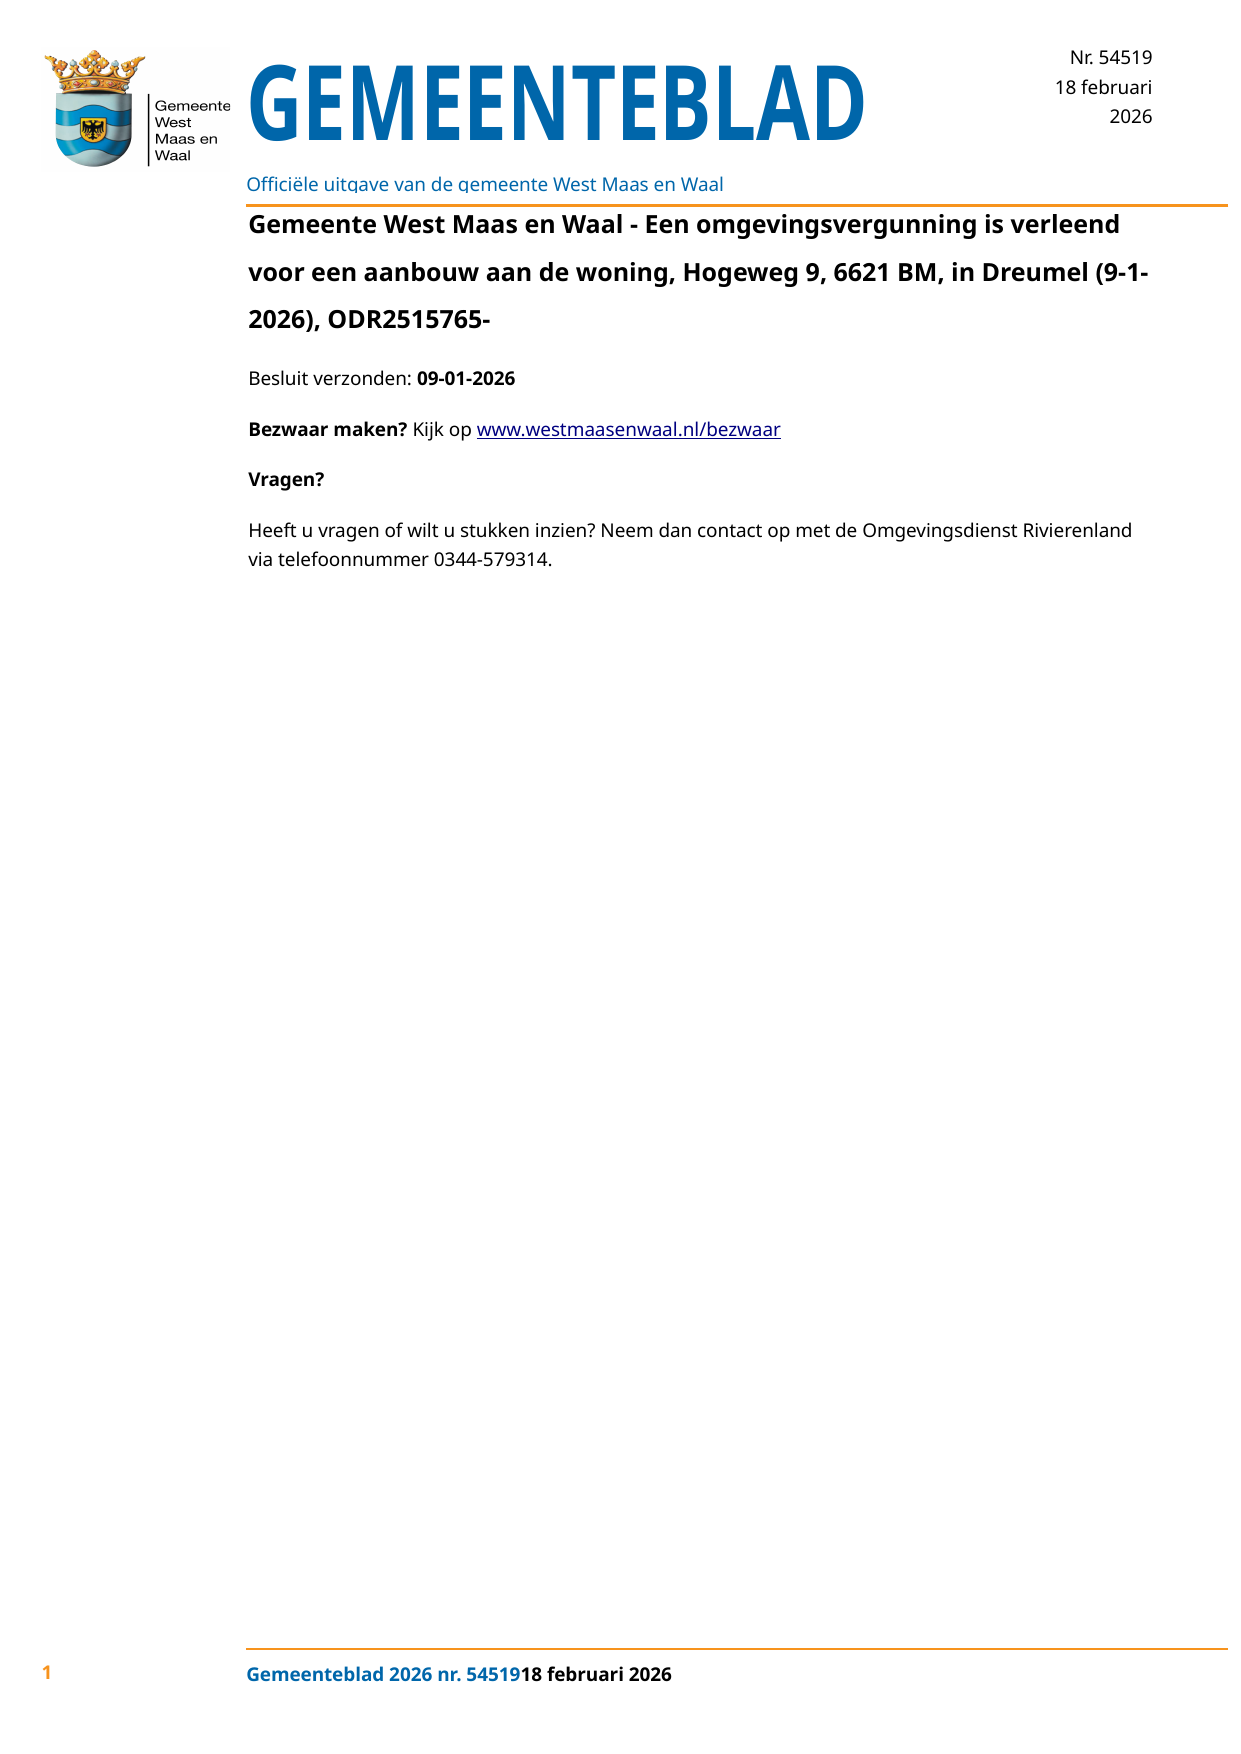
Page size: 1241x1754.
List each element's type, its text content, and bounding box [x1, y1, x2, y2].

text Vragen? [248, 466, 1152, 492]
text Heeft u vragen of wilt u stukken inzien? Neem dan contact op met de Omgevingsdienst Rivierenland via telefoonnummer 0344-579314. [248, 517, 1152, 572]
picture [41, 47, 231, 172]
text Bezwaar maken? Kijk op www.westmaasenwaal.nl/bezwaar [248, 416, 1152, 442]
text Besluit verzonden: 09-01-2026 [248, 366, 1152, 391]
text Gemeente West Maas en Waal - Een omgevingsvergunning is verleend voor een aanbouw aan de woning, Hogeweg 9, 6621 BM, in Dreumel (9-1-2026), ODR2515765- [248, 207, 1152, 336]
